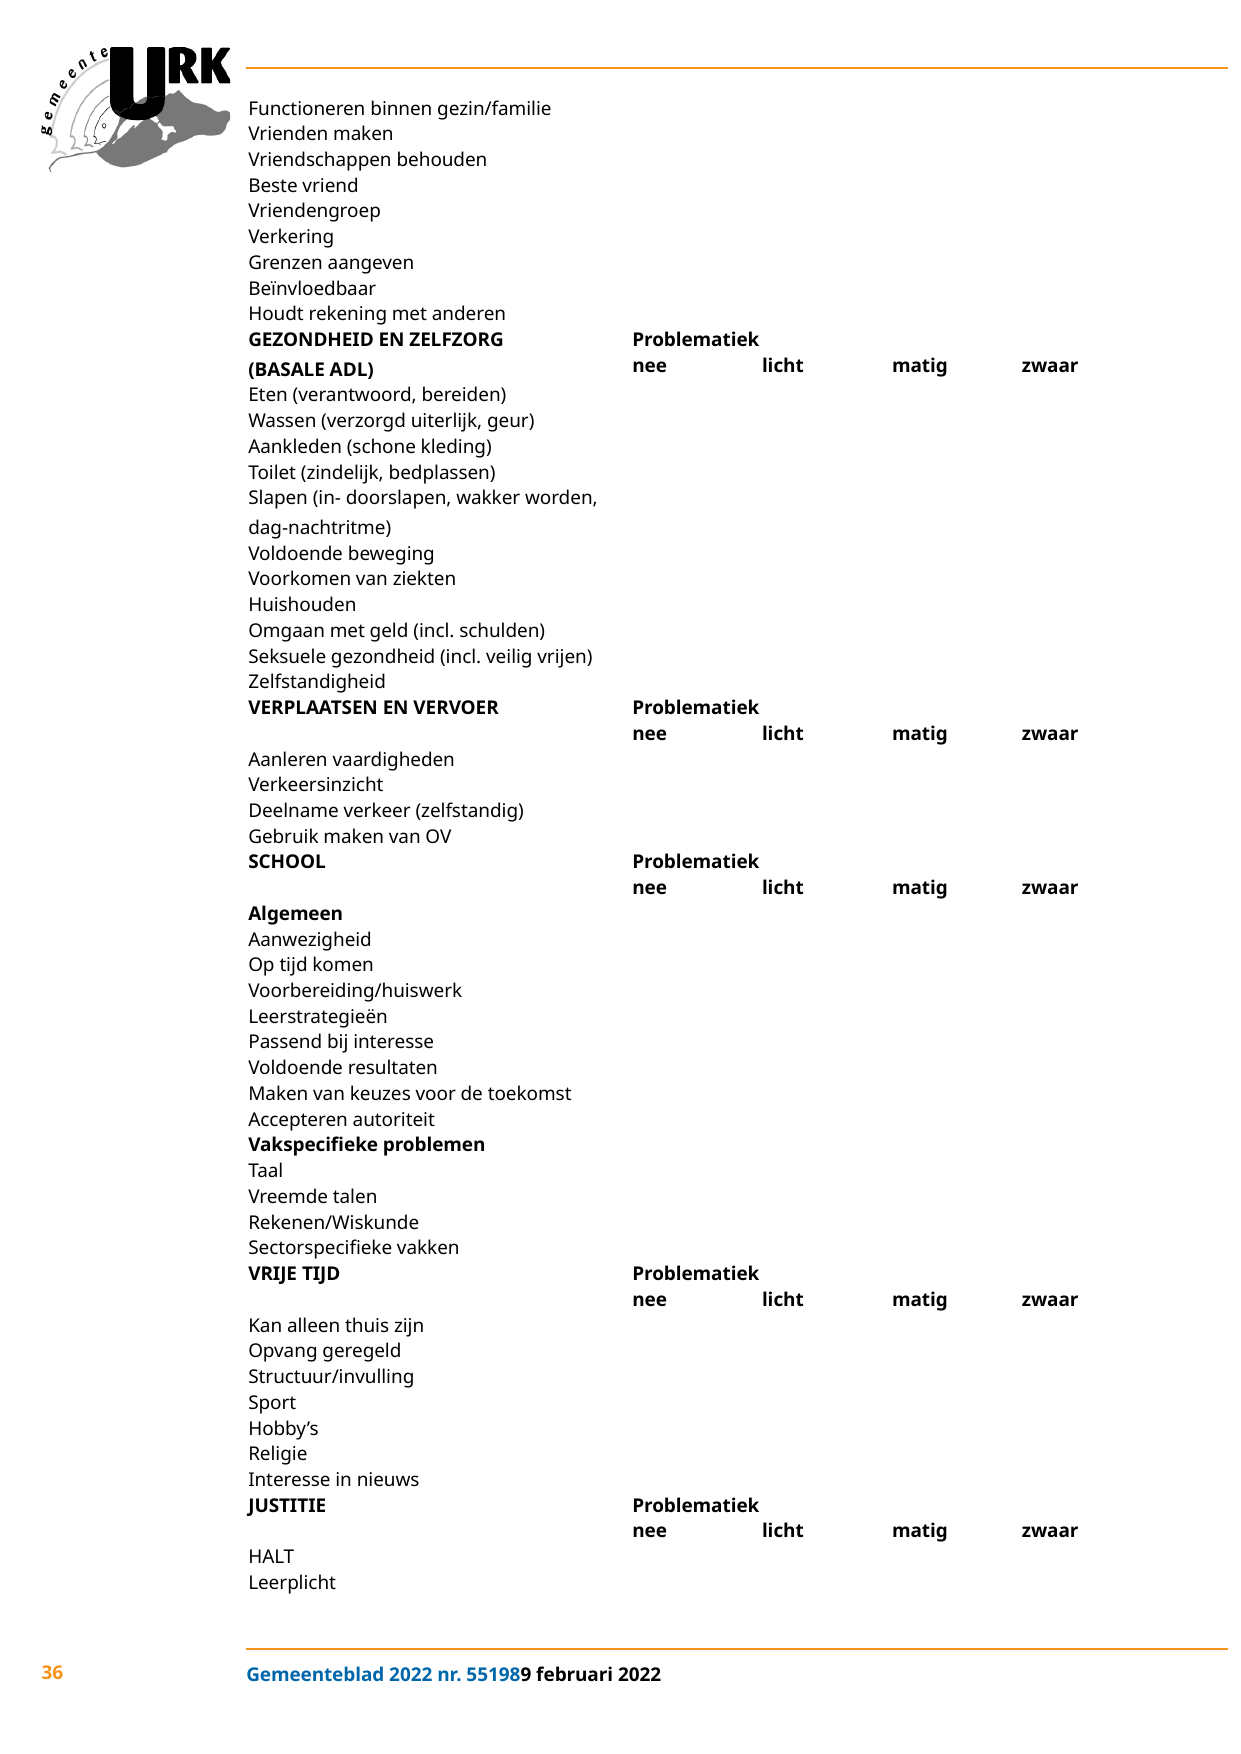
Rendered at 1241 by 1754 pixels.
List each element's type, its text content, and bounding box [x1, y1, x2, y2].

table_cell [1022, 797, 1152, 823]
table_cell [762, 1415, 892, 1440]
table_cell Huishouden [248, 591, 632, 617]
table_cell [762, 249, 892, 275]
table_cell [632, 900, 762, 926]
table_cell [892, 1415, 1022, 1440]
table_cell zwaar [1022, 1286, 1152, 1312]
table_cell [1022, 1029, 1152, 1054]
table_cell [892, 746, 1022, 771]
table_cell [1022, 95, 1152, 121]
table_cell Kan alleen thuis zijn [248, 1312, 632, 1337]
table_cell Aankleden (schone kleding) [248, 433, 632, 459]
table_cell [1022, 540, 1152, 566]
table_cell Houdt rekening met anderen [248, 301, 632, 326]
table_cell [892, 408, 1022, 433]
table_cell [762, 408, 892, 433]
table_cell nee [632, 720, 762, 746]
table_cell [632, 1029, 762, 1054]
table_cell [632, 1132, 762, 1157]
picture [41, 47, 231, 172]
table_cell JUSTITIE [248, 1492, 632, 1543]
table_cell Voorkomen van ziekten [248, 566, 632, 591]
table_cell Slapen (in- doorslapen, wakker worden, dag-nachtritme) [248, 485, 632, 540]
table_cell SCHOOL [248, 849, 632, 900]
table_cell [632, 617, 762, 643]
table_cell [762, 121, 892, 146]
table_cell [892, 977, 1022, 1003]
table_cell zwaar [1022, 1518, 1152, 1543]
table_cell Sport [248, 1389, 632, 1415]
table_cell [632, 433, 762, 459]
table_cell nee [632, 352, 762, 382]
table_cell [892, 1080, 1022, 1106]
table_cell [1022, 408, 1152, 433]
table_cell licht [762, 1518, 892, 1543]
table_cell matig [892, 1286, 1022, 1312]
table_cell [762, 301, 892, 326]
table_cell [1022, 1440, 1152, 1466]
table_cell Vreemde talen [248, 1183, 632, 1209]
table_cell [1022, 643, 1152, 668]
table_cell [632, 669, 762, 694]
table_cell Beïnvloedbaar [248, 275, 632, 301]
table_cell [1022, 746, 1152, 771]
table_cell [892, 926, 1022, 952]
table_cell [892, 643, 1022, 668]
table_cell [892, 1440, 1022, 1466]
table_cell Zelfstandigheid [248, 669, 632, 694]
table_cell [762, 382, 892, 407]
table_cell [1022, 485, 1152, 540]
table_cell Beste vriend [248, 172, 632, 198]
table_cell [632, 1363, 762, 1389]
table_cell [762, 1132, 892, 1157]
table_cell [632, 952, 762, 977]
table_cell [632, 382, 762, 407]
table_cell [632, 540, 762, 566]
table_cell VERPLAATSEN EN VERVOER [248, 694, 632, 746]
table_cell [762, 172, 892, 198]
table_cell [762, 977, 892, 1003]
table_cell zwaar [1022, 874, 1152, 900]
table_cell [892, 224, 1022, 249]
table_cell [892, 1235, 1022, 1260]
table_cell [632, 1158, 762, 1183]
table_cell [1022, 1132, 1152, 1157]
table_cell [892, 1209, 1022, 1234]
table_cell Functioneren binnen gezin/familie [248, 95, 632, 121]
table_cell licht [762, 874, 892, 900]
table_cell [892, 1466, 1022, 1492]
table_cell [762, 1389, 892, 1415]
table_cell [632, 146, 762, 172]
table_cell [892, 540, 1022, 566]
table_cell [892, 771, 1022, 797]
table_cell Gebruik maken van OV [248, 823, 632, 849]
table_cell zwaar [1022, 720, 1152, 746]
table_cell [762, 1106, 892, 1132]
table_cell Omgaan met geld (incl. schulden) [248, 617, 632, 643]
table_cell matig [892, 720, 1022, 746]
table_cell Leerstrategieën [248, 1003, 632, 1029]
table_cell [762, 146, 892, 172]
table_cell [632, 977, 762, 1003]
table_cell Toilet (zindelijk, bedplassen) [248, 459, 632, 484]
table_cell [762, 1312, 892, 1337]
table_cell Problematiek [632, 1492, 1152, 1518]
table_cell [632, 249, 762, 275]
table_cell [632, 1389, 762, 1415]
table_cell [632, 1466, 762, 1492]
table_cell Maken van keuzes voor de toekomst [248, 1080, 632, 1106]
table_cell [1022, 1055, 1152, 1080]
table_cell [1022, 1106, 1152, 1132]
table_cell [892, 1055, 1022, 1080]
table_cell nee [632, 874, 762, 900]
table_cell [892, 566, 1022, 591]
table_cell [762, 95, 892, 121]
table_cell [1022, 1569, 1152, 1595]
table_cell zwaar [1022, 352, 1152, 382]
table_cell [632, 172, 762, 198]
table_cell [762, 1080, 892, 1106]
table_cell [762, 1183, 892, 1209]
table_cell [762, 485, 892, 540]
table_cell [1022, 1209, 1152, 1234]
table_cell [892, 952, 1022, 977]
table_cell [1022, 1080, 1152, 1106]
table_cell [892, 459, 1022, 484]
table_cell [632, 408, 762, 433]
table_cell [762, 926, 892, 952]
table_cell [632, 1209, 762, 1234]
table_cell [892, 900, 1022, 926]
table_cell [632, 1440, 762, 1466]
table_cell Problematiek [632, 849, 1152, 874]
table_cell [1022, 1003, 1152, 1029]
table_cell [1022, 382, 1152, 407]
table_cell [892, 1389, 1022, 1415]
table_cell Sectorspecifieke vakken [248, 1235, 632, 1260]
table_cell [892, 121, 1022, 146]
table_cell Voldoende resultaten [248, 1055, 632, 1080]
table_cell Wassen (verzorgd uiterlijk, geur) [248, 408, 632, 433]
table_cell VRIJE TIJD [248, 1260, 632, 1312]
table_cell [632, 797, 762, 823]
table_cell [1022, 459, 1152, 484]
table_cell [632, 823, 762, 849]
table_cell [762, 1029, 892, 1054]
table_cell [1022, 198, 1152, 223]
table_cell matig [892, 874, 1022, 900]
table_cell [762, 1055, 892, 1080]
table_cell licht [762, 1286, 892, 1312]
table_cell Taal [248, 1158, 632, 1183]
table_cell Problematiek [632, 1260, 1152, 1286]
table_cell [762, 1466, 892, 1492]
table_cell Vrienden maken [248, 121, 632, 146]
table_cell [1022, 566, 1152, 591]
table_cell [762, 617, 892, 643]
table_cell [1022, 977, 1152, 1003]
table_cell [1022, 591, 1152, 617]
table_cell [892, 1543, 1022, 1569]
table_cell [632, 643, 762, 668]
table_cell [1022, 1466, 1152, 1492]
table_cell [892, 275, 1022, 301]
table_cell HALT [248, 1543, 632, 1569]
table_cell [1022, 1415, 1152, 1440]
table_cell [632, 1569, 762, 1595]
table_cell [632, 1055, 762, 1080]
table_cell [892, 485, 1022, 540]
table_cell [762, 224, 892, 249]
table_cell [632, 275, 762, 301]
table_cell Verkeersinzicht [248, 771, 632, 797]
table_cell [632, 1338, 762, 1363]
table_cell Op tijd komen [248, 952, 632, 977]
table_cell [762, 1003, 892, 1029]
table_cell GEZONDHEID EN ZELFZORG (BASALE ADL) [248, 326, 632, 382]
table_cell Grenzen aangeven [248, 249, 632, 275]
table_cell [632, 566, 762, 591]
table_cell [1022, 823, 1152, 849]
table_cell [762, 1569, 892, 1595]
table_cell Problematiek [632, 326, 1152, 352]
table_cell [1022, 1183, 1152, 1209]
table_cell [762, 566, 892, 591]
table_cell [1022, 1543, 1152, 1569]
table_cell [892, 198, 1022, 223]
table_cell [1022, 433, 1152, 459]
table_cell [1022, 146, 1152, 172]
table_cell Accepteren autoriteit [248, 1106, 632, 1132]
table_cell Opvang geregeld [248, 1338, 632, 1363]
table_cell [1022, 1363, 1152, 1389]
table_cell [762, 746, 892, 771]
table_cell [892, 1106, 1022, 1132]
table_cell [1022, 1235, 1152, 1260]
table_cell [1022, 617, 1152, 643]
table_cell Aanwezigheid [248, 926, 632, 952]
table_cell [632, 746, 762, 771]
table_cell [892, 433, 1022, 459]
table_cell [892, 1158, 1022, 1183]
table_cell [892, 146, 1022, 172]
table_cell [762, 952, 892, 977]
table_cell [892, 301, 1022, 326]
table_cell [1022, 172, 1152, 198]
table_cell [892, 249, 1022, 275]
table_cell [632, 95, 762, 121]
table_cell [762, 1158, 892, 1183]
table_cell [762, 1209, 892, 1234]
table_cell [632, 1106, 762, 1132]
table_cell [632, 121, 762, 146]
table_cell Aanleren vaardigheden [248, 746, 632, 771]
table_cell [632, 926, 762, 952]
table_cell licht [762, 352, 892, 382]
table_cell [892, 1338, 1022, 1363]
table_cell [1022, 249, 1152, 275]
table_cell [632, 198, 762, 223]
table_cell Passend bij interesse [248, 1029, 632, 1054]
table_cell [1022, 1389, 1152, 1415]
table_cell [762, 1440, 892, 1466]
table_cell Verkering [248, 224, 632, 249]
table_cell Religie [248, 1440, 632, 1466]
table_cell nee [632, 1518, 762, 1543]
table_cell [892, 382, 1022, 407]
table_cell [892, 823, 1022, 849]
table_cell Seksuele gezondheid (incl. veilig vrijen) [248, 643, 632, 668]
table_cell [632, 459, 762, 484]
table_cell [1022, 1338, 1152, 1363]
table_cell Algemeen [248, 900, 632, 926]
table_cell Voldoende beweging [248, 540, 632, 566]
table_cell [1022, 1158, 1152, 1183]
table_cell matig [892, 1518, 1022, 1543]
table_cell Deelname verkeer (zelfstandig) [248, 797, 632, 823]
table_cell [892, 797, 1022, 823]
table_cell matig [892, 352, 1022, 382]
table_cell [632, 1080, 762, 1106]
table_cell [762, 1338, 892, 1363]
table_cell Rekenen/Wiskunde [248, 1209, 632, 1234]
table_cell [1022, 121, 1152, 146]
table_cell [632, 1183, 762, 1209]
table_cell [762, 823, 892, 849]
table_cell [892, 172, 1022, 198]
table_cell [632, 591, 762, 617]
table_cell [762, 275, 892, 301]
table_cell [632, 1312, 762, 1337]
table_cell Structuur/invulling [248, 1363, 632, 1389]
table_cell [1022, 301, 1152, 326]
table_cell [632, 1235, 762, 1260]
table_cell [1022, 1312, 1152, 1337]
table_cell [892, 95, 1022, 121]
table_cell Problematiek [632, 694, 1152, 720]
table_cell [1022, 900, 1152, 926]
table_cell [892, 1132, 1022, 1157]
table_cell [762, 459, 892, 484]
table_cell [762, 540, 892, 566]
table_cell [632, 485, 762, 540]
table_cell [892, 1003, 1022, 1029]
table_cell nee [632, 1286, 762, 1312]
table_cell [892, 1312, 1022, 1337]
table_cell [762, 643, 892, 668]
table_cell [762, 797, 892, 823]
table_cell [762, 591, 892, 617]
table_cell [762, 433, 892, 459]
table_cell [762, 1235, 892, 1260]
table_cell Interesse in nieuws [248, 1466, 632, 1492]
table_cell [632, 301, 762, 326]
table_cell [892, 1363, 1022, 1389]
table_cell licht [762, 720, 892, 746]
table_cell [632, 1003, 762, 1029]
table_cell [1022, 771, 1152, 797]
table_cell [892, 1183, 1022, 1209]
table_cell [762, 1543, 892, 1569]
table_cell [632, 1415, 762, 1440]
table_cell [632, 1543, 762, 1569]
table_cell [762, 771, 892, 797]
table_cell Eten (verantwoord, bereiden) [248, 382, 632, 407]
table_cell [1022, 669, 1152, 694]
table_cell [892, 669, 1022, 694]
table_cell Vakspecifieke problemen [248, 1132, 632, 1157]
table_cell [892, 591, 1022, 617]
table_cell [762, 900, 892, 926]
table_cell [892, 1569, 1022, 1595]
table_cell Voorbereiding/huiswerk [248, 977, 632, 1003]
table_cell [762, 669, 892, 694]
table_cell [632, 771, 762, 797]
table_cell Hobby’s [248, 1415, 632, 1440]
table_cell [1022, 952, 1152, 977]
table_cell [1022, 275, 1152, 301]
table_cell [762, 198, 892, 223]
table_cell [892, 617, 1022, 643]
table_cell [1022, 926, 1152, 952]
table_cell [762, 1363, 892, 1389]
table_cell Leerplicht [248, 1569, 632, 1595]
table_cell [892, 1029, 1022, 1054]
table_cell Vriendengroep [248, 198, 632, 223]
table_cell [632, 224, 762, 249]
table_cell [1022, 224, 1152, 249]
table_cell Vriendschappen behouden [248, 146, 632, 172]
